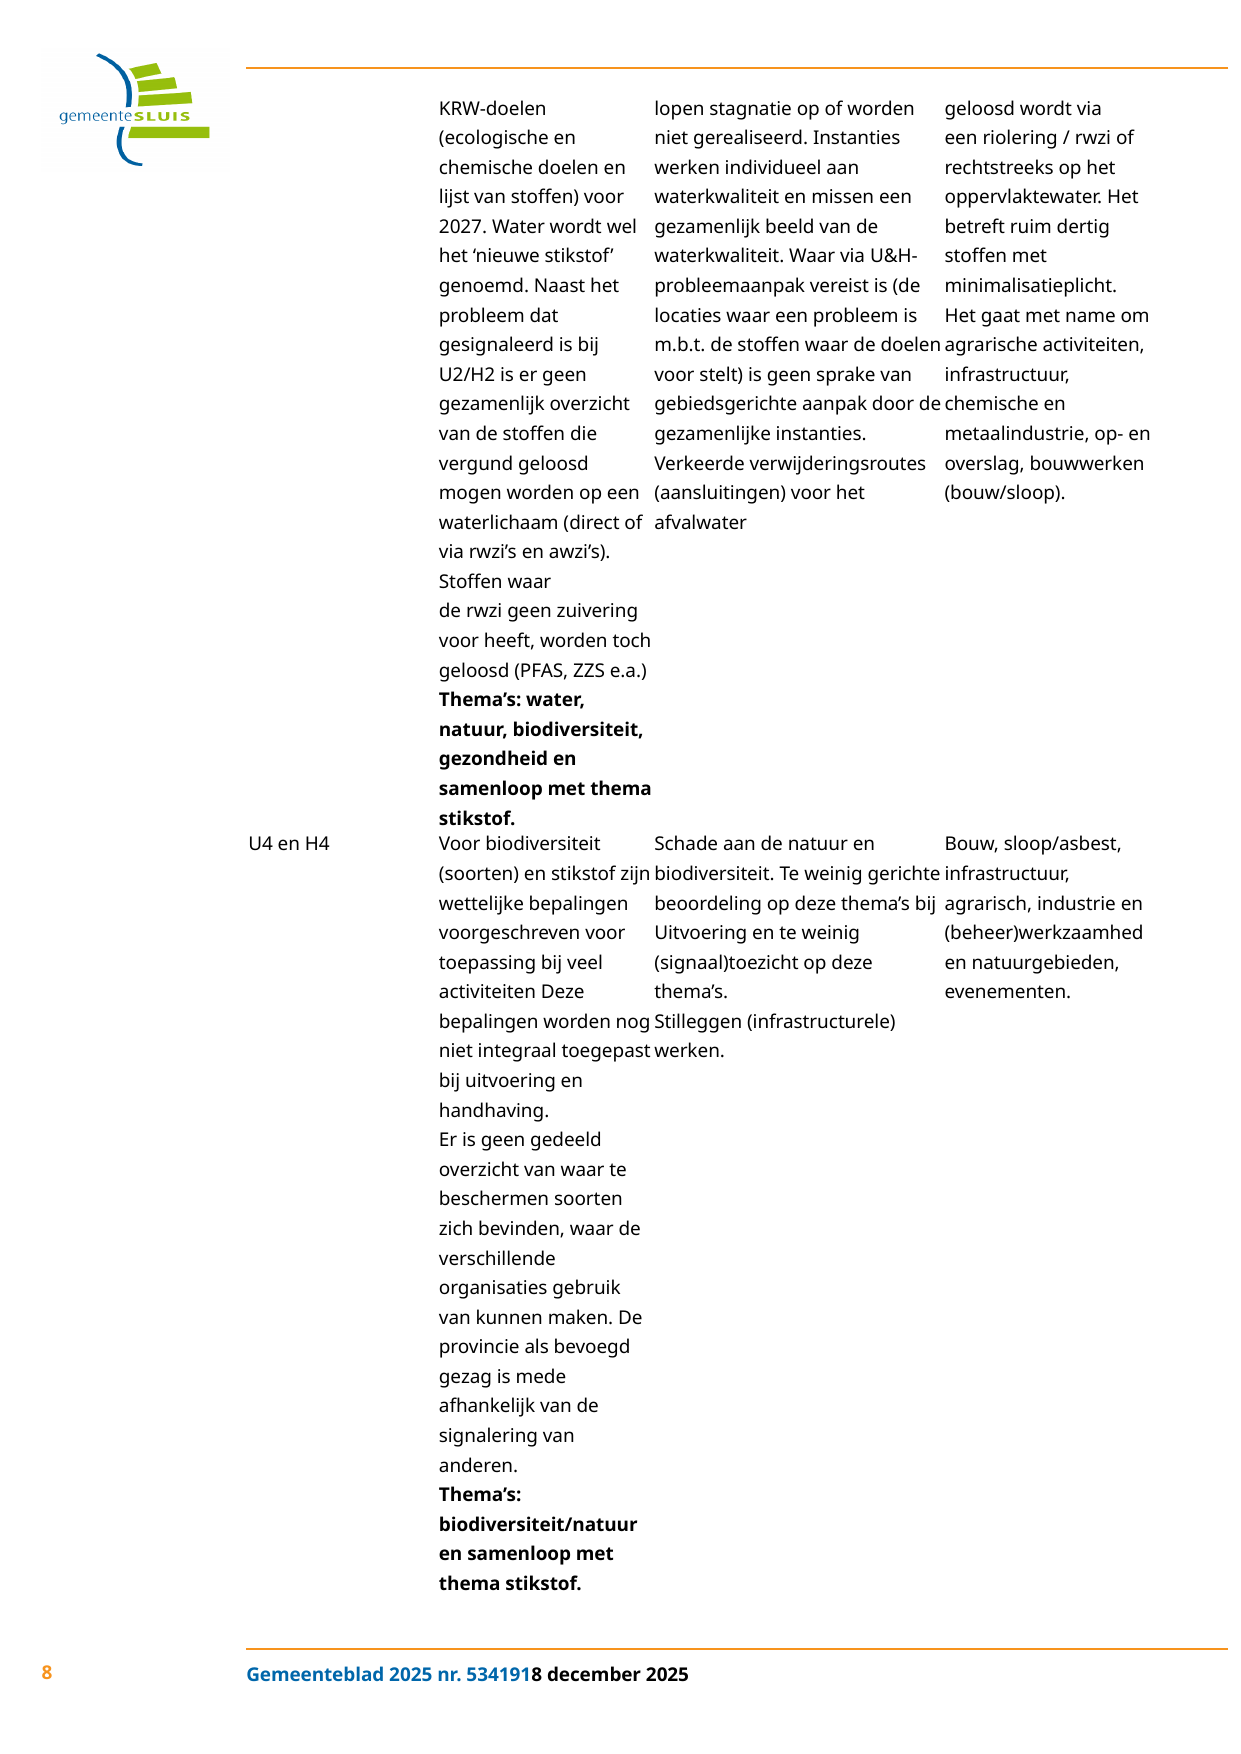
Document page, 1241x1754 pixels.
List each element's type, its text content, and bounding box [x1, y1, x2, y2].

picture [41, 47, 231, 172]
table_cell KRW-doelen (ecologische en chemische doelen en lijst van stoffen) voor 2027. Water wordt wel het ‘nieuwe stikstof’ genoemd. Naast het probleem dat gesignaleerd is bij U2/H2 is er geen gezamenlijk overzicht van de stoffen die vergund geloosd mogen worden op een waterlichaam (direct of via rwzi’s en awzi’s). Stoffen waar de rwzi geen zuivering voor heeft, worden toch geloosd (PFAS, ZZS e.a.) Thema’s: water, natuur, biodiversiteit, gezondheid en samenloop met thema stikstof. [439, 95, 654, 831]
table_cell lopen stagnatie op of worden niet gerealiseerd. Instanties werken individueel aan waterkwaliteit en missen een gezamenlijk beeld van de waterkwaliteit. Waar via U&H-probleemaanpak vereist is (de locaties waar een probleem is m.b.t. de stoffen waar de doelen voor stelt) is geen sprake van gebiedsgerichte aanpak door de gezamenlijke instanties. Verkeerde verwijderingsroutes (aansluitingen) voor het afvalwater [654, 95, 944, 831]
table_cell geloosd wordt via een riolering / rwzi of rechtstreeks op het oppervlaktewater. Het betreft ruim dertig stoffen met minimalisatieplicht. Het gaat met name om agrarische activiteiten, infrastructuur, chemische en metaalindustrie, op- en overslag, bouwwerken (bouw/sloop). [944, 95, 1152, 831]
table_cell Bouw, sloop/asbest, infrastructuur, agrarisch, industrie en (beheer)werkzaamheden natuurgebieden, evenementen. [944, 831, 1152, 1596]
table_cell Voor biodiversiteit (soorten) en stikstof zijn wettelijke bepalingen voorgeschreven voor toepassing bij veel activiteiten Deze bepalingen worden nog niet integraal toegepast bij uitvoering en handhaving. Er is geen gedeeld overzicht van waar te beschermen soorten zich bevinden, waar de verschillende organisaties gebruik van kunnen maken. De provincie als bevoegd gezag is mede afhankelijk van de signalering van anderen. Thema’s: biodiversiteit/natuur en samenloop met thema stikstof. [439, 831, 654, 1596]
table_cell [248, 95, 439, 831]
table_cell Schade aan de natuur en biodiversiteit. Te weinig gerichte beoordeling op deze thema’s bij Uitvoering en te weinig (signaal)toezicht op deze thema’s. Stilleggen (infrastructurele) werken. [654, 831, 944, 1596]
table_cell U4 en H4 [248, 831, 439, 1596]
